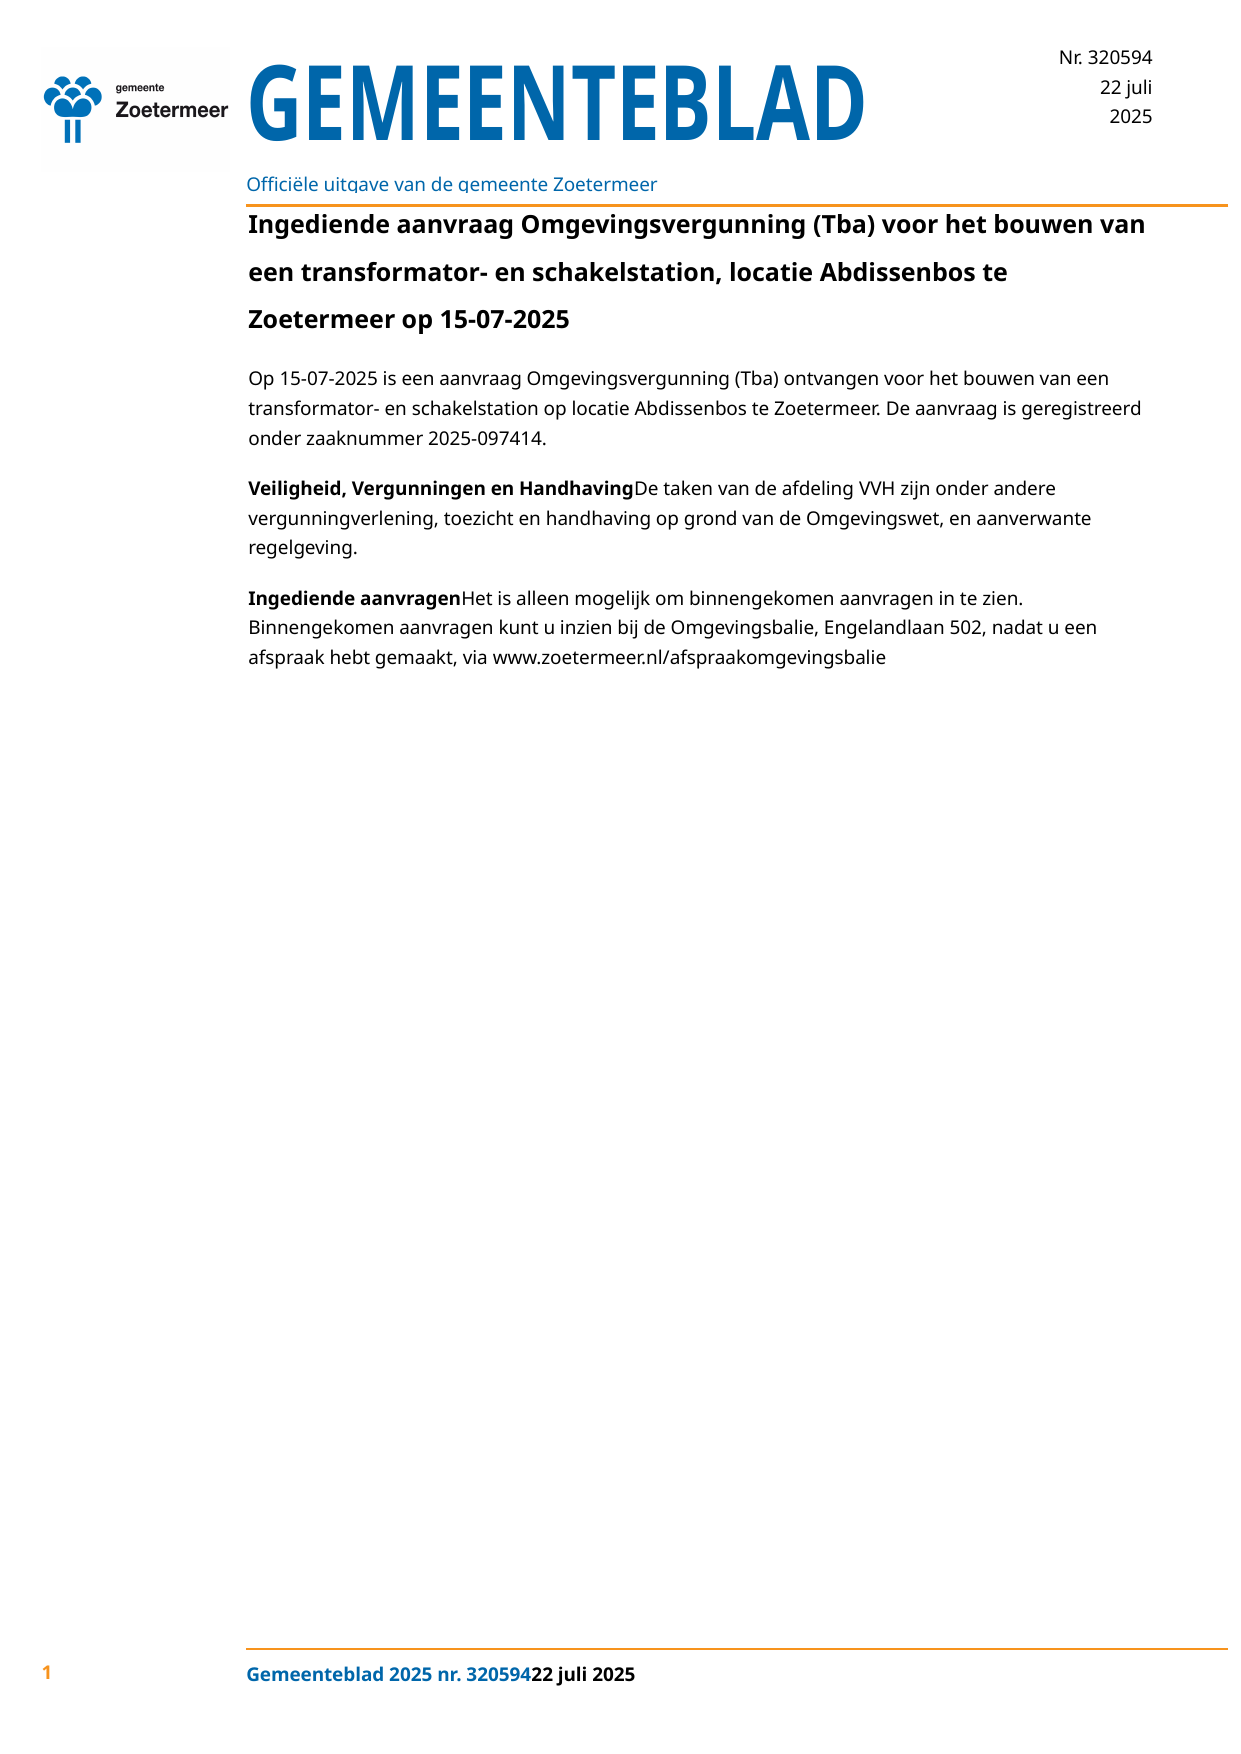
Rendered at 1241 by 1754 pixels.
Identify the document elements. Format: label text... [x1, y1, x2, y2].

text Op 15-07-2025 is een aanvraag Omgevingsvergunning (Tba) ontvangen voor het bouwen van een transformator- en schakelstation op locatie Abdissenbos te Zoetermeer. De aanvraag is geregistreerd onder zaaknummer 2025-097414. [248, 366, 1152, 450]
text Veiligheid, Vergunningen en HandhavingDe taken van de afdeling VVH zijn onder andere vergunningverlening, toezicht en handhaving op grond van de Omgevingswet, en aanverwante regelgeving. [248, 475, 1152, 560]
picture [41, 47, 231, 172]
text Ingediende aanvragenHet is alleen mogelijk om binnengekomen aanvragen in te zien. Binnengekomen aanvragen kunt u inzien bij de Omgevingsbalie, Engelandlaan 502, nadat u een afspraak hebt gemaakt, via www.zoetermeer.nl/afspraakomgevingsbalie [248, 585, 1152, 669]
text Ingediende aanvraag Omgevingsvergunning (Tba) voor het bouwen van een transformator- en schakelstation, locatie Abdissenbos te Zoetermeer op 15-07-2025 [248, 207, 1152, 336]
